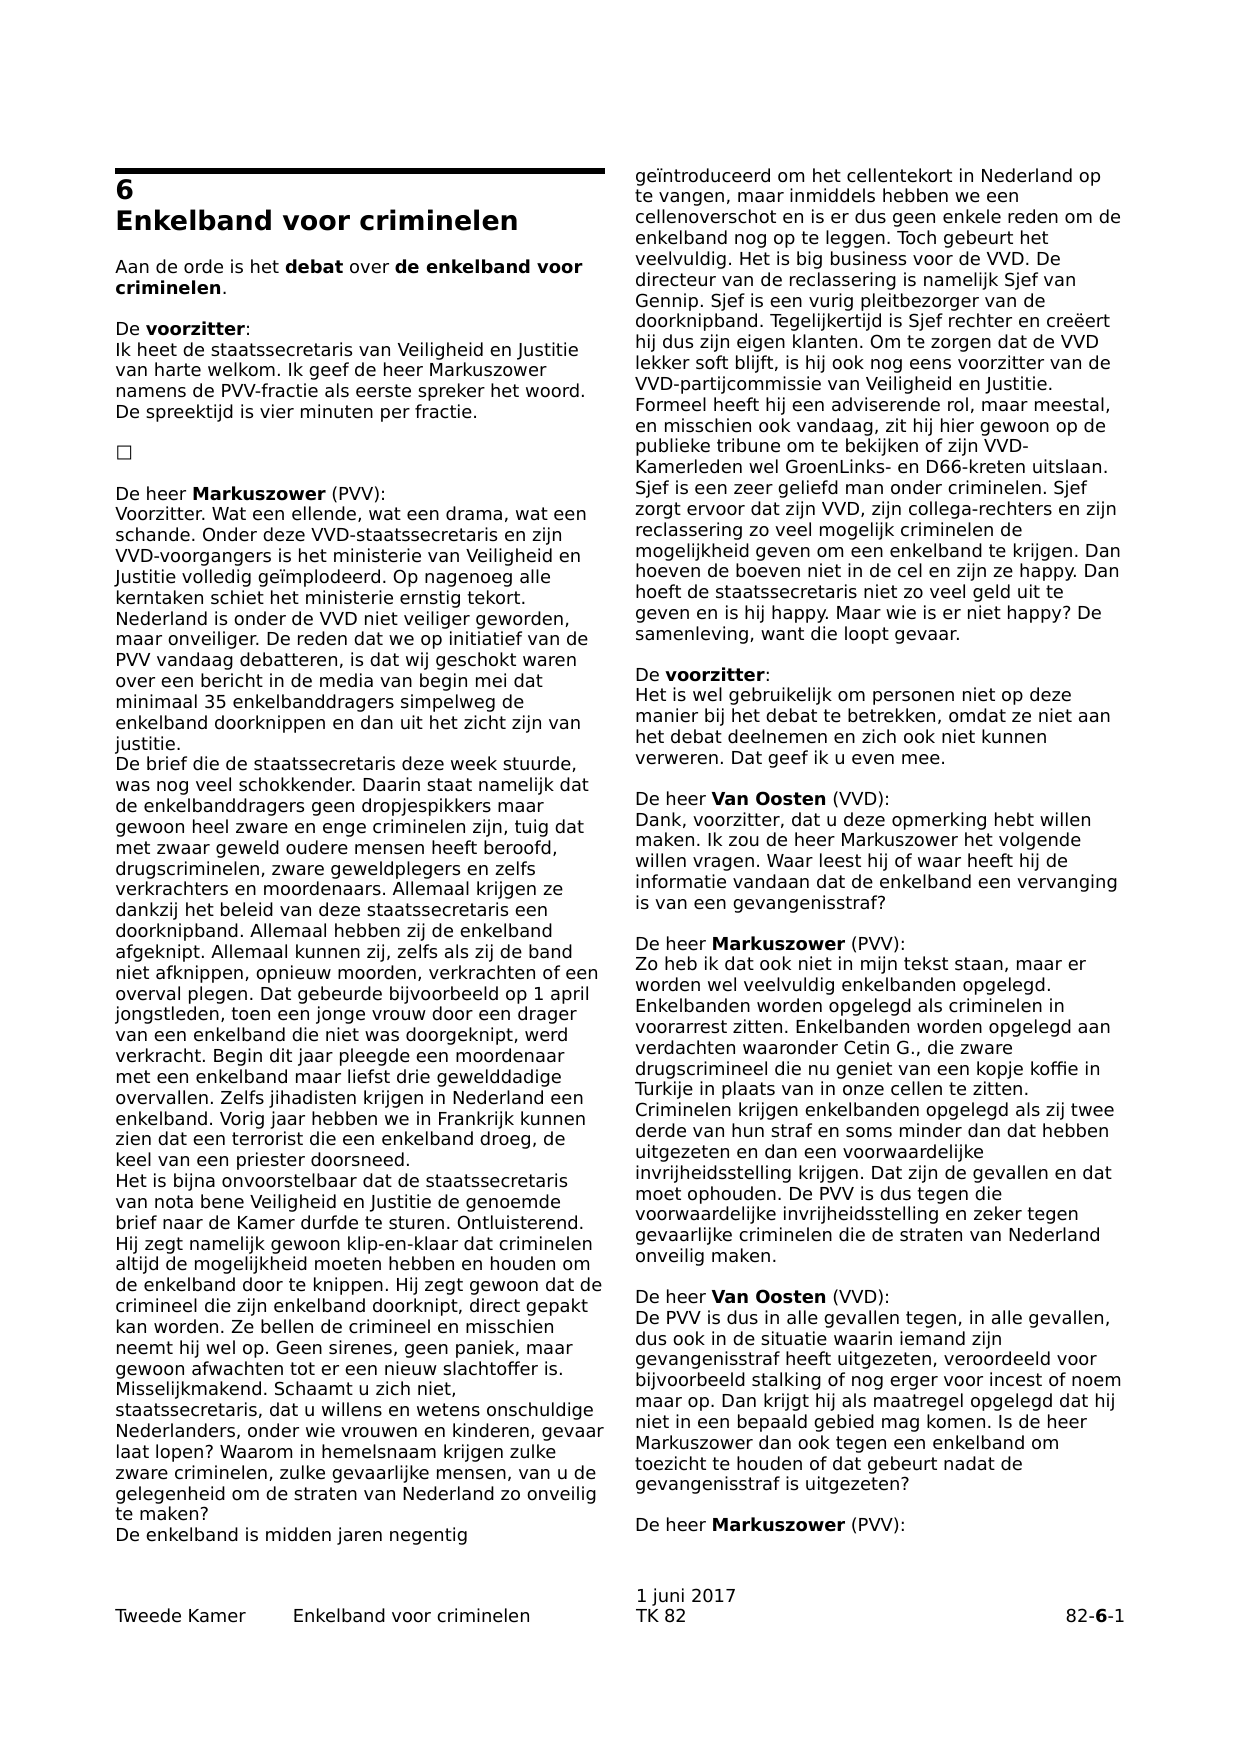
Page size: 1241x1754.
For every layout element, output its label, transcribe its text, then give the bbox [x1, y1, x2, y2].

text Voorzitter. Wat een ellende, wat een drama, wat een schande. Onder deze VVD-staatssecretaris en zijn VVD-voorgangers is het ministerie van Veiligheid en Justitie volledig geïmplodeerd. Op nagenoeg alle kerntaken schiet het ministerie ernstig tekort. Nederland is onder de VVD niet veiliger geworden, maar onveiliger. De reden dat we op initiatief van de PVV vandaag debatteren, is dat wij geschokt waren over een bericht in de media van begin mei dat minimaal 35 enkelbanddragers simpelweg de enkelband doorknippen en dan uit het zicht zijn van justitie. [115, 504, 605, 754]
text De heer Markuszower (PVV): [635, 933, 1125, 954]
text De voorzitter: [635, 664, 1125, 685]
text De heer Markuszower (PVV): [635, 1515, 1125, 1536]
text Zo heb ik dat ook niet in mijn tekst staan, maar er worden wel veelvuldig enkelbanden opgelegd. Enkelbanden worden opgelegd als criminelen in voorarrest zitten. Enkelbanden worden opgelegd aan verdachten waaronder Cetin G., die zware drugscrimineel die nu geniet van een kopje koffie in Turkije in plaats van in onze cellen te zitten. Criminelen krijgen enkelbanden opgelegd als zij twee derde van hun straf en soms minder dan dat hebben uitgezeten en dan een voorwaardelijke invrijheidsstelling krijgen. Dat zijn de gevallen en dat moet ophouden. De PVV is dus tegen die voorwaardelijke invrijheidsstelling en zeker tegen gevaarlijke criminelen die de straten van Nederland onveilig maken. [635, 954, 1125, 1267]
text De PVV is dus in alle gevallen tegen, in alle gevallen, dus ook in de situatie waarin iemand zijn gevangenisstraf heeft uitgezeten, veroordeeld voor bijvoorbeeld stalking of nog erger voor incest of noem maar op. Dan krijgt hij als maatregel opgelegd dat hij niet in een bepaald gebied mag komen. Is de heer Markuszower dan ook tegen een enkelband om toezicht te houden of dat gebeurt nadat de gevangenisstraf is uitgezeten? [635, 1307, 1125, 1495]
title 6 Enkelband voor criminelen [115, 174, 605, 237]
text Ik heet de staatssecretaris van Veiligheid en Justitie van harte welkom. Ik geef de heer Markuszower namens de PVV-fractie als eerste spreker het woord. De spreektijd is vier minuten per fractie. [115, 339, 605, 423]
text De voorzitter: [115, 318, 605, 339]
text Aan de orde is het debat over de enkelband voor criminelen. [115, 257, 605, 298]
text Het is wel gebruikelijk om personen niet op deze manier bij het debat te betrekken, omdat ze niet aan het debat deelnemen en zich ook niet kunnen verweren. Dat geef ik u even mee. [635, 685, 1125, 768]
text De brief die de staatssecretaris deze week stuurde, was nog veel schokkender. Daarin staat namelijk dat de enkelbanddragers geen dropjespikkers maar gewoon heel zware en enge criminelen zijn, tuig dat met zwaar geweld oudere mensen heeft beroofd, drugscriminelen, zware geweldplegers en zelfs verkrachters en moordenaars. Allemaal krijgen ze dankzij het beleid van deze staatssecretaris een doorknipband. Allemaal hebben zij de enkelband afgeknipt. Allemaal kunnen zij, zelfs als zij de band niet afknippen, opnieuw moorden, verkrachten of een overval plegen. Dat gebeurde bijvoorbeeld op 1 april jongstleden, toen een jonge vrouw door een drager van een enkelband die niet was doorgeknipt, werd verkracht. Begin dit jaar pleegde een moordenaar met een enkelband maar liefst drie gewelddadige overvallen. Zelfs jihadisten krijgen in Nederland een enkelband. Vorig jaar hebben we in Frankrijk kunnen zien dat een terrorist die een enkelband droeg, de keel van een priester doorsneed. [115, 754, 605, 1171]
text Het is bijna onvoorstelbaar dat de staatssecretaris van nota bene Veiligheid en Justitie de genoemde brief naar de Kamer durfde te sturen. Ontluisterend. Hij zegt namelijk gewoon klip-en-klaar dat criminelen altijd de mogelijkheid moeten hebben en houden om de enkelband door te knippen. Hij zegt gewoon dat de crimineel die zijn enkelband doorknipt, direct gepakt kan worden. Ze bellen de crimineel en misschien neemt hij wel op. Geen sirenes, geen paniek, maar gewoon afwachten tot er een nieuw slachtoffer is. Misselijkmakend. Schaamt u zich niet, staatssecretaris, dat u willens en wetens onschuldige Nederlanders, onder wie vrouwen en kinderen, gevaar laat lopen? Waarom in hemelsnaam krijgen zulke zware criminelen, zulke gevaarlijke mensen, van u de gelegenheid om de straten van Nederland zo onveilig te maken? [115, 1171, 605, 1525]
text geïntroduceerd om het cellentekort in Nederland op te vangen, maar inmiddels hebben we een cellenoverschot en is er dus geen enkele reden om de enkelband nog op te leggen. Toch gebeurt het veelvuldig. Het is big business voor de VVD. De directeur van de reclassering is namelijk Sjef van Gennip. Sjef is een vurig pleitbezorger van de doorknipband. Tegelijkertijd is Sjef rechter en creëert hij dus zijn eigen klanten. Om te zorgen dat de VVD lekker soft blijft, is hij ook nog eens voorzitter van de VVD-partijcommissie van Veiligheid en Justitie. Formeel heeft hij een adviserende rol, maar meestal, en misschien ook vandaag, zit hij hier gewoon op de publieke tribune om te bekijken of zijn VVD-Kamerleden wel GroenLinks- en D66-kreten uitslaan. Sjef is een zeer geliefd man onder criminelen. Sjef zorgt ervoor dat zijn VVD, zijn collega-rechters en zijn reclassering zo veel mogelijk criminelen de mogelijkheid geven om een enkelband te krijgen. Dan hoeven de boeven niet in de cel en zijn ze happy. Dan hoeft de staatssecretaris niet zo veel geld uit te geven en is hij happy. Maar wie is er niet happy? De samenleving, want die loopt gevaar. [635, 165, 1125, 644]
text De heer Van Oosten (VVD): [635, 1287, 1125, 1307]
text Dank, voorzitter, dat u deze opmerking hebt willen maken. Ik zou de heer Markuszower het volgende willen vragen. Waar leest hij of waar heeft hij de informatie vandaan dat de enkelband een vervanging is van een gevangenisstraf? [635, 809, 1125, 913]
text De heer Van Oosten (VVD): [635, 788, 1125, 809]
text De enkelband is midden jaren negentig [115, 1525, 605, 1546]
text De heer Markuszower (PVV): [115, 483, 605, 504]
text ⬜ [115, 443, 605, 463]
